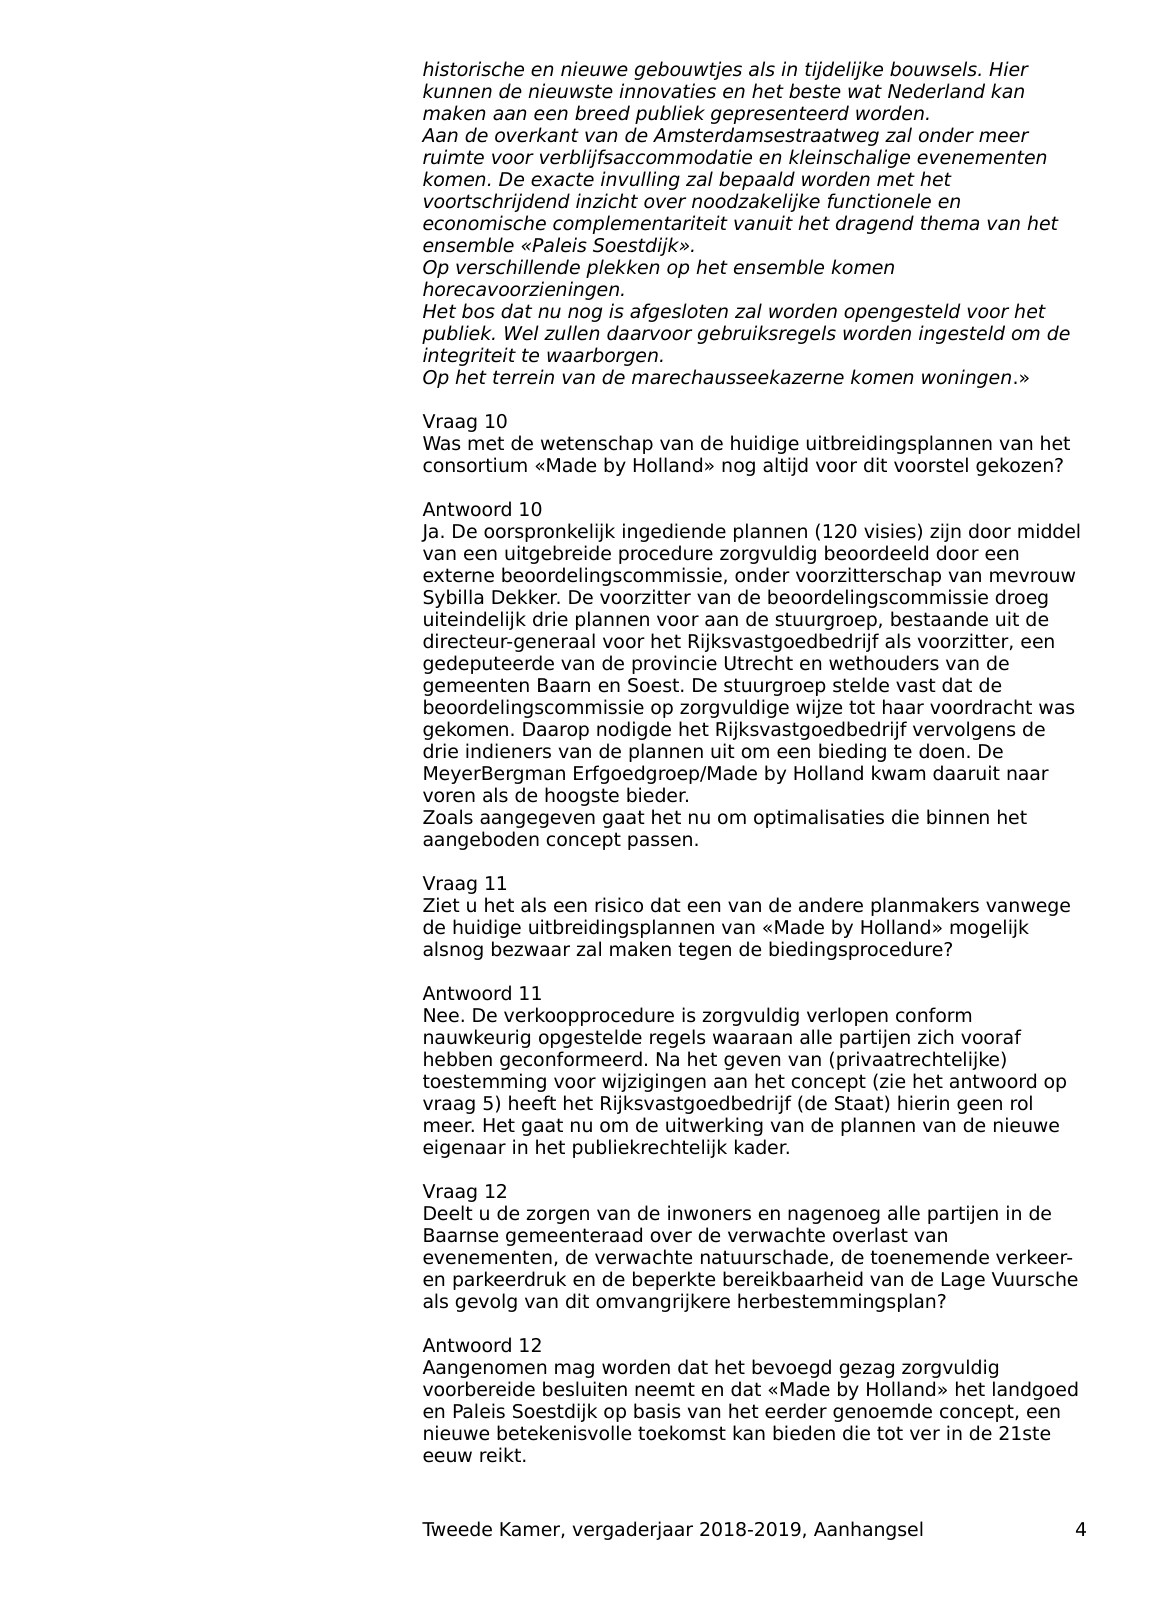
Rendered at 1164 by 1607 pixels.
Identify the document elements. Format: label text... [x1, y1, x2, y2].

text Aangenomen mag worden dat het bevoegd gezag zorgvuldig voorbereide besluiten neemt en dat «Made by Holland» het landgoed en Paleis Soestdijk op basis van het eerder genoemde concept, een nieuwe betekenisvolle toekomst kan bieden die tot ver in de 21ste eeuw reikt. [422, 1357, 1087, 1467]
text Antwoord 12 [422, 1335, 1087, 1357]
text Op het terrein van de marechausseekazerne komen woningen.» [422, 367, 1087, 389]
text Aan de overkant van de Amsterdamsestraatweg zal onder meer ruimte voor verblijfsaccommodatie en kleinschalige evenementen komen. De exacte invulling zal bepaald worden met het voortschrijdend inzicht over noodzakelijke functionele en economische complementariteit vanuit het dragend thema van het ensemble «Paleis Soestdijk». [422, 125, 1087, 257]
text Vraag 12 [422, 1181, 1087, 1203]
text Antwoord 11 [422, 983, 1087, 1005]
text Vraag 10 [422, 411, 1087, 433]
text historische en nieuwe gebouwtjes als in tijdelijke bouwsels. Hier kunnen de nieuwste innovaties en het beste wat Nederland kan maken aan een breed publiek gepresenteerd worden. [422, 59, 1087, 125]
text Vraag 11 [422, 873, 1087, 895]
text Nee. De verkoopprocedure is zorgvuldig verlopen conform nauwkeurig opgestelde regels waaraan alle partijen zich vooraf hebben geconformeerd. Na het geven van (privaatrechtelijke) toestemming voor wijzigingen aan het concept (zie het antwoord op vraag 5) heeft het Rijksvastgoedbedrijf (de Staat) hierin geen rol meer. Het gaat nu om de uitwerking van de plannen van de nieuwe eigenaar in het publiekrechtelijk kader. [422, 1005, 1087, 1159]
text Antwoord 10 [422, 499, 1087, 521]
text Ziet u het als een risico dat een van de andere planmakers vanwege de huidige uitbreidingsplannen van «Made by Holland» mogelijk alsnog bezwaar zal maken tegen de biedingsprocedure? [422, 895, 1087, 961]
text Was met de wetenschap van de huidige uitbreidingsplannen van het consortium «Made by Holland» nog altijd voor dit voorstel gekozen? [422, 433, 1087, 477]
text Het bos dat nu nog is afgesloten zal worden opengesteld voor het publiek. Wel zullen daarvoor gebruiksregels worden ingesteld om de integriteit te waarborgen. [422, 301, 1087, 367]
text Zoals aangegeven gaat het nu om optimalisaties die binnen het aangeboden concept passen. [422, 807, 1087, 851]
text Ja. De oorspronkelijk ingediende plannen (120 visies) zijn door middel van een uitgebreide procedure zorgvuldig beoordeeld door een externe beoordelingscommissie, onder voorzitterschap van mevrouw Sybilla Dekker. De voorzitter van de beoordelingscommissie droeg uiteindelijk drie plannen voor aan de stuurgroep, bestaande uit de directeur-generaal voor het Rijksvastgoedbedrijf als voorzitter, een gedeputeerde van de provincie Utrecht en wethouders van de gemeenten Baarn en Soest. De stuurgroep stelde vast dat de beoordelingscommissie op zorgvuldige wijze tot haar voordracht was gekomen. Daarop nodigde het Rijksvastgoedbedrijf vervolgens de drie indieners van de plannen uit om een bieding te doen. De MeyerBergman Erfgoedgroep/Made by Holland kwam daaruit naar voren als de hoogste bieder. [422, 521, 1087, 807]
text Deelt u de zorgen van de inwoners en nagenoeg alle partijen in de Baarnse gemeenteraad over de verwachte overlast van evenementen, de verwachte natuurschade, de toenemende verkeer- en parkeerdruk en de beperkte bereikbaarheid van de Lage Vuursche als gevolg van dit omvangrijkere herbestemmingsplan? [422, 1203, 1087, 1313]
text Op verschillende plekken op het ensemble komen horecavoorzieningen. [422, 257, 1087, 301]
